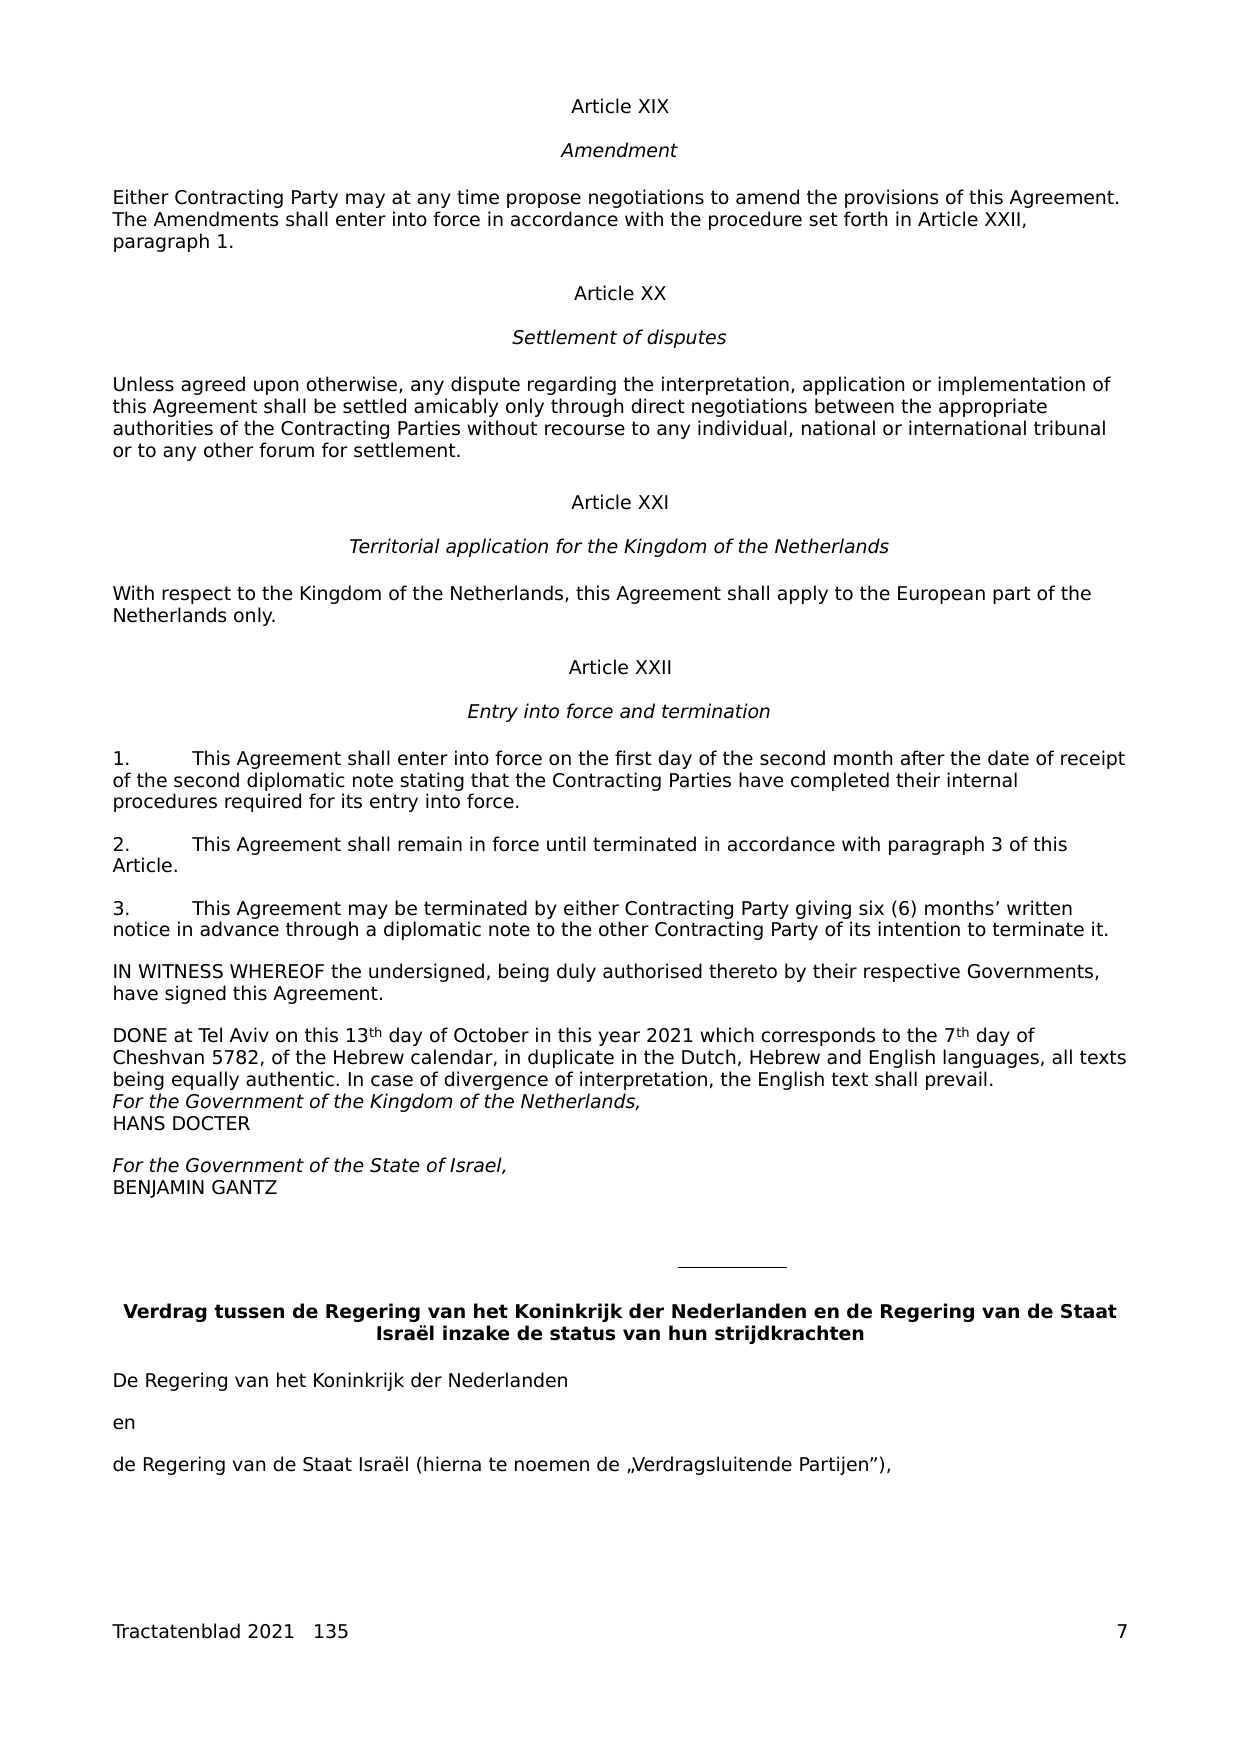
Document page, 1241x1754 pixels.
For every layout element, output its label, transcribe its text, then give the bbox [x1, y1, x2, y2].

subtitle Article XX Settlement of disputes [112, 283, 1128, 349]
text Unless agreed upon otherwise, any dispute regarding the interpretation, application or implementation of this Agreement shall be settled amicably only through direct negotiations between the appropriate authorities of the Contracting Parties without recourse to any individual, national or international tribunal or to any other forum for settlement. [112, 374, 1128, 462]
text With respect to the Kingdom of the Netherlands, this Agreement shall apply to the European part of the Netherlands only. [112, 583, 1128, 627]
text de Regering van de Staat Israël (hierna te noemen de „Verdragsluitende Partijen”), [112, 1454, 1128, 1476]
text 1. This Agreement shall enter into force on the first day of the second month after the date of receipt of the second diplomatic note stating that the Contracting Parties have completed their internal procedures required for its entry into force. [112, 747, 1128, 813]
text 2. This Agreement shall remain in force until terminated in accordance with paragraph 3 of this Article. [112, 833, 1128, 877]
text IN WITNESS WHEREOF the undersigned, being duly authorised thereto by their respective Governments, have signed this Agreement. [112, 961, 1128, 1005]
text For the Government of the State of Israel, BENJAMIN GANTZ [112, 1155, 1128, 1199]
text De Regering van het Koninkrijk der Nederlanden [112, 1370, 1128, 1392]
text Either Contracting Party may at any time propose negotiations to amend the provisions of this Agreement. The Amendments shall enter into force in accordance with the procedure set forth in Article XXII, paragraph 1. [112, 187, 1128, 253]
text For the Government of the Kingdom of the Netherlands, HANS DOCTER [112, 1091, 1128, 1135]
text en [112, 1412, 1128, 1434]
subtitle Article XIX Amendment [112, 96, 1128, 162]
subtitle Article XXI Territorial application for the Kingdom of the Netherlands [112, 492, 1128, 558]
text DONE at Tel Aviv on this 13th day of October in this year 2021 which corresponds to the 7th day of Cheshvan 5782, of the Hebrew calendar, in duplicate in the Dutch, Hebrew and English languages, all texts being equally authentic. In case of divergence of interpretation, the English text shall prevail. [112, 1025, 1128, 1091]
text 3. This Agreement may be terminated by either Contracting Party giving six (6) months’ written notice in advance through a diplomatic note to the other Contracting Party of its intention to terminate it. [112, 897, 1128, 941]
subtitle Verdrag tussen de Regering van het Koninkrijk der Nederlanden en de Regering van de Staat Israël inzake de status van hun strijdkrachten [112, 1301, 1128, 1345]
subtitle Article XXII Entry into force and termination [112, 657, 1128, 722]
